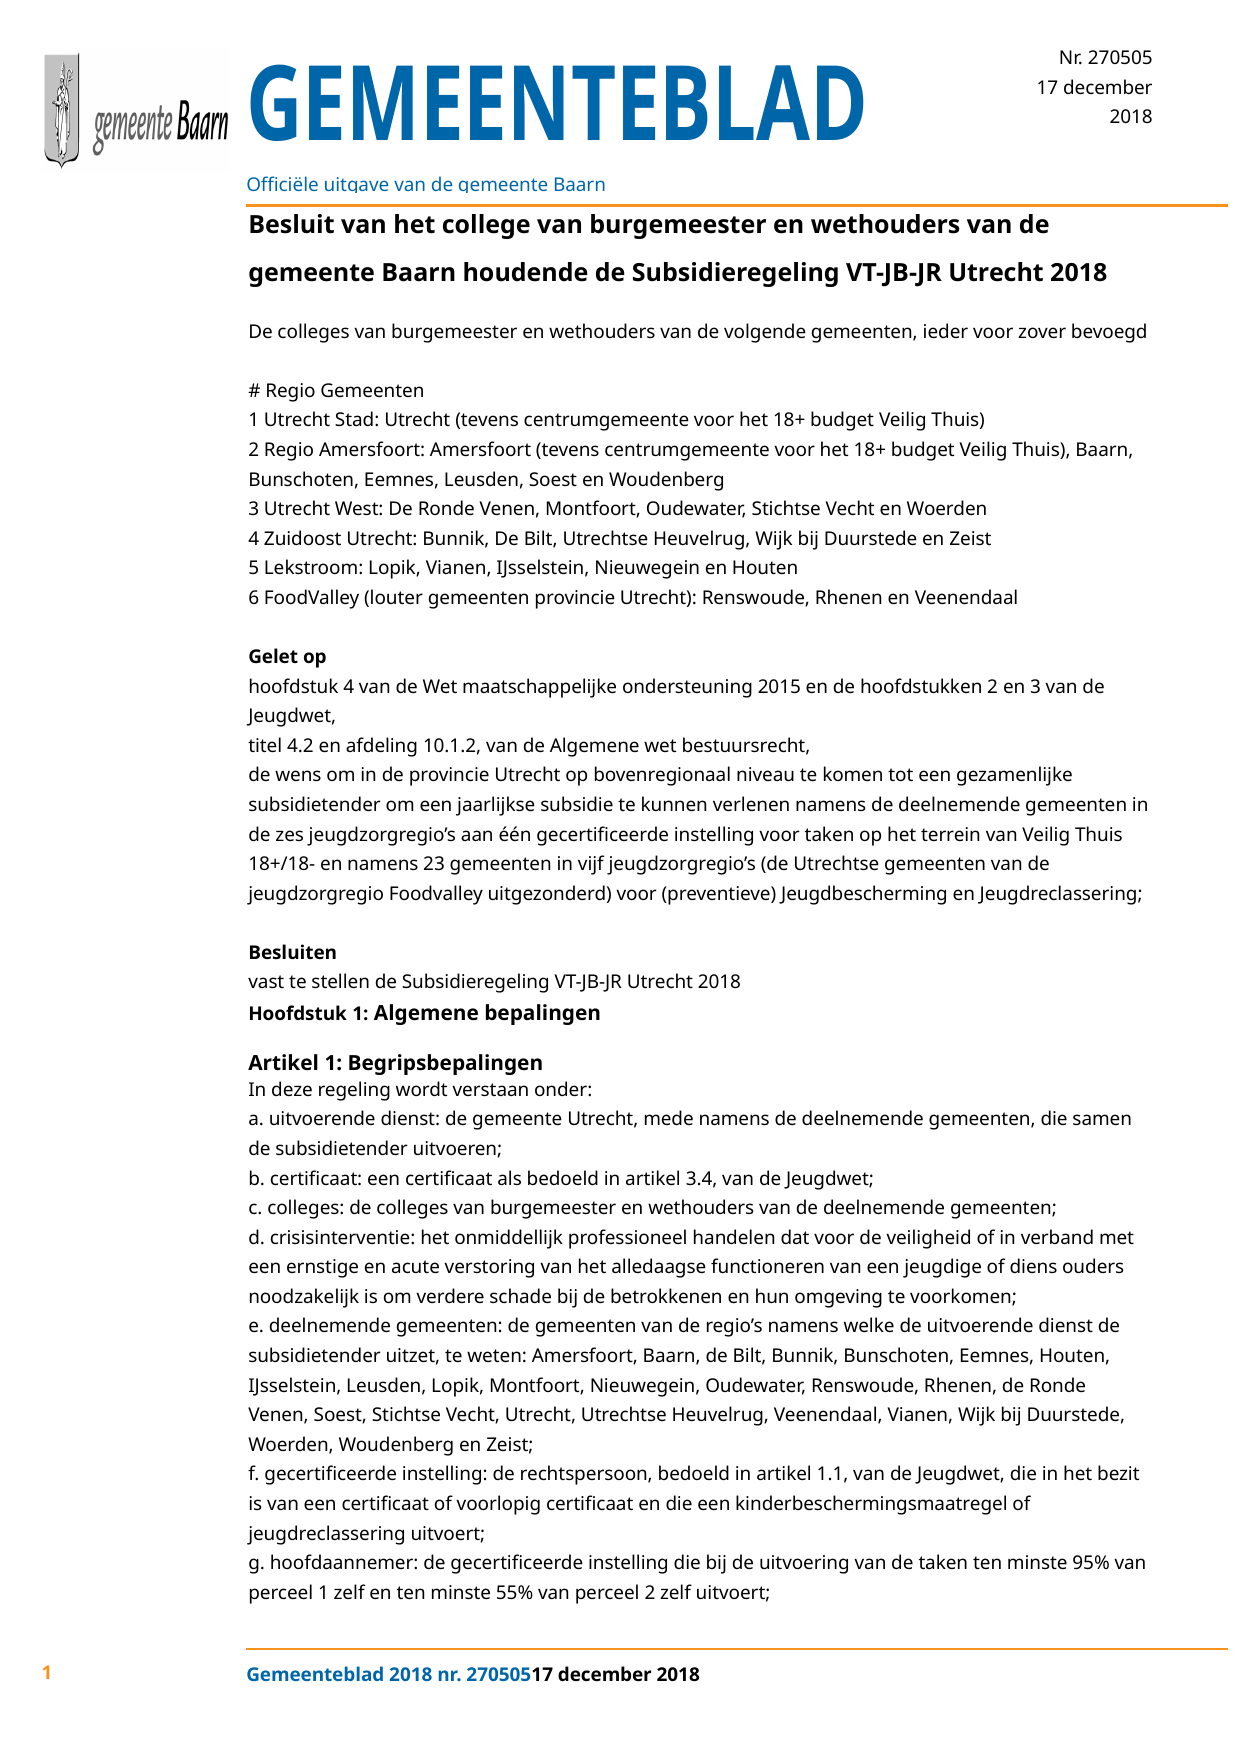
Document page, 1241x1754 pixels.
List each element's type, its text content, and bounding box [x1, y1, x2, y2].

text de wens om in de provincie Utrecht op bovenregionaal niveau te komen tot een gezamenlijke subsidietender om een jaarlijkse subsidie te kunnen verlenen namens de deelnemende gemeenten in de zes jeugdzorgregio’s aan één gecertificeerde instelling voor taken op het terrein van Veilig Thuis 18+/18- en namens 23 gemeenten in vijf jeugdzorgregio’s (de Utrechtse gemeenten van de jeugdzorgregio Foodvalley uitgezonderd) voor (preventieve) Jeugdbescherming en Jeugdreclassering; [248, 762, 1152, 906]
text Besluit van het college van burgemeester en wethouders van de gemeente Baarn houdende de Subsidieregeling VT-JB-JR Utrecht 2018 [248, 207, 1152, 288]
text b. certificaat: een certificaat als bedoeld in artikel 3.4, van de Jeugdwet; [248, 1165, 1152, 1191]
text a. uitvoerende dienst: de gemeente Utrecht, mede namens de deelnemende gemeenten, die samen de subsidietender uitvoeren; [248, 1106, 1152, 1161]
text De colleges van burgemeester en wethouders van de volgende gemeenten, ieder voor zover bevoegd [248, 318, 1152, 344]
text # Regio Gemeenten [248, 377, 1152, 403]
text c. colleges: de colleges van burgemeester en wethouders van de deelnemende gemeenten; [248, 1194, 1152, 1220]
text Artikel 1: Begripsbepalingen [248, 1048, 1152, 1076]
text g. hoofdaannemer: de gecertificeerde instelling die bij de uitvoering van de taken ten minste 95% van perceel 1 zelf en ten minste 55% van perceel 2 zelf uitvoert; [248, 1549, 1152, 1605]
text hoofdstuk 4 van de Wet maatschappelijke ondersteuning 2015 en de hoofdstukken 2 en 3 van de Jeugdwet, [248, 673, 1152, 728]
text Besluiten [248, 939, 1152, 965]
text vast te stellen de Subsidieregeling VT-JB-JR Utrecht 2018 [248, 969, 1152, 994]
picture [41, 47, 231, 172]
text 6 FoodValley (louter gemeenten provincie Utrecht): Renswoude, Rhenen en Veenendaal [248, 584, 1152, 610]
text 5 Lekstroom: Lopik, Vianen, IJsselstein, Nieuwegein en Houten [248, 554, 1152, 580]
text Hoofdstuk 1: Algemene bepalingen [248, 998, 1152, 1027]
text 2 Regio Amersfoort: Amersfoort (tevens centrumgemeente voor het 18+ budget Veilig Thuis), Baarn, Bunschoten, Eemnes, Leusden, Soest en Woudenberg [248, 436, 1152, 492]
text d. crisisinterventie: het onmiddellijk professioneel handelen dat voor de veiligheid of in verband met een ernstige en acute verstoring van het alledaagse functioneren van een jeugdige of diens ouders noodzakelijk is om verdere schade bij de betrokkenen en hun omgeving te voorkomen; [248, 1224, 1152, 1309]
text Gelet op [248, 643, 1152, 669]
text 3 Utrecht West: De Ronde Venen, Montfoort, Oudewater, Stichtse Vecht en Woerden [248, 495, 1152, 521]
text e. deelnemende gemeenten: de gemeenten van de regio’s namens welke de uitvoerende dienst de subsidietender uitzet, te weten: Amersfoort, Baarn, de Bilt, Bunnik, Bunschoten, Eemnes, Houten, IJsselstein, Leusden, Lopik, Montfoort, Nieuwegein, Oudewater, Renswoude, Rhenen, de Ronde Venen, Soest, Stichtse Vecht, Utrecht, Utrechtse Heuvelrug, Veenendaal, Vianen, Wijk bij Duurstede, Woerden, Woudenberg en Zeist; [248, 1313, 1152, 1457]
text 4 Zuidoost Utrecht: Bunnik, De Bilt, Utrechtse Heuvelrug, Wijk bij Duurstede en Zeist [248, 525, 1152, 551]
text titel 4.2 en afdeling 10.1.2, van de Algemene wet bestuursrecht, [248, 732, 1152, 758]
text 1 Utrecht Stad: Utrecht (tevens centrumgemeente voor het 18+ budget Veilig Thuis) [248, 407, 1152, 432]
text In deze regeling wordt verstaan onder: [248, 1076, 1152, 1102]
text f. gecertificeerde instelling: de rechtspersoon, bedoeld in artikel 1.1, van de Jeugdwet, die in het bezit is van een certificaat of voorlopig certificaat en die een kinderbeschermingsmaatregel of jeugdreclassering uitvoert; [248, 1461, 1152, 1546]
